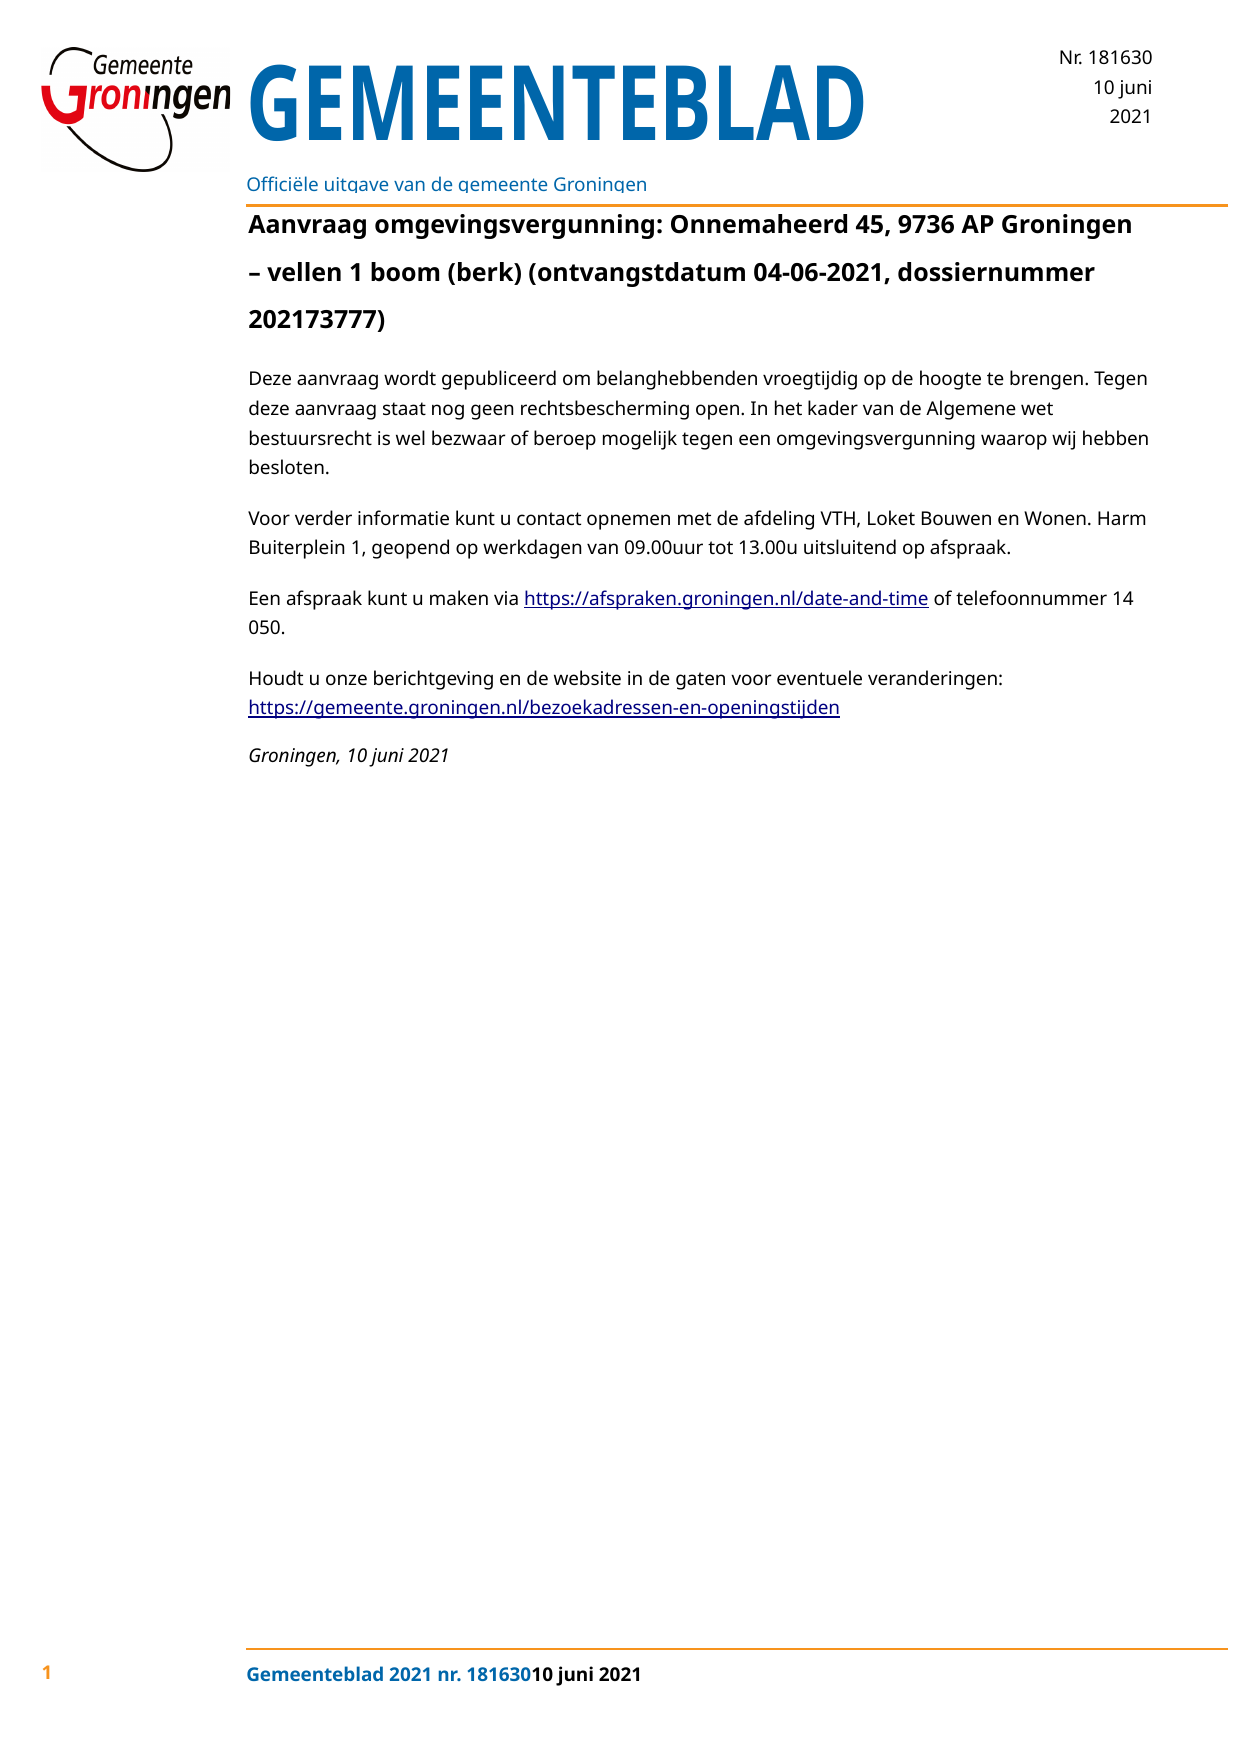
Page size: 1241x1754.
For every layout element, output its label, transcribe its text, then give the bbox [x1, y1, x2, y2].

text Groningen, 10 juni 2021 [248, 742, 1152, 768]
text Aanvraag omgevingsvergunning: Onnemaheerd 45, 9736 AP Groningen – vellen 1 boom (berk) (ontvangstdatum 04-06-2021, dossiernummer 202173777) [248, 207, 1152, 336]
text Een afspraak kunt u maken via https://afspraken.groningen.nl/date-and-time of telefoonnummer 14 050. [248, 585, 1152, 640]
text Deze aanvraag wordt gepubliceerd om belanghebbenden vroegtijdig op de hoogte te brengen. Tegen deze aanvraag staat nog geen rechtsbescherming open. In het kader van de Algemene wet bestuursrecht is wel bezwaar of beroep mogelijk tegen een omgevingsvergunning waarop wij hebben besloten. [248, 366, 1152, 480]
text Voor verder informatie kunt u contact opnemen met de afdeling VTH, Loket Bouwen en Wonen. Harm Buiterplein 1, geopend op werkdagen van 09.00uur tot 13.00u uitsluitend op afspraak. [248, 505, 1152, 560]
text Houdt u onze berichtgeving en de website in de gaten voor eventuele veranderingen: https://gemeente.groningen.nl/bezoekadressen-en-openingstijden [248, 665, 1152, 720]
picture [41, 47, 231, 172]
